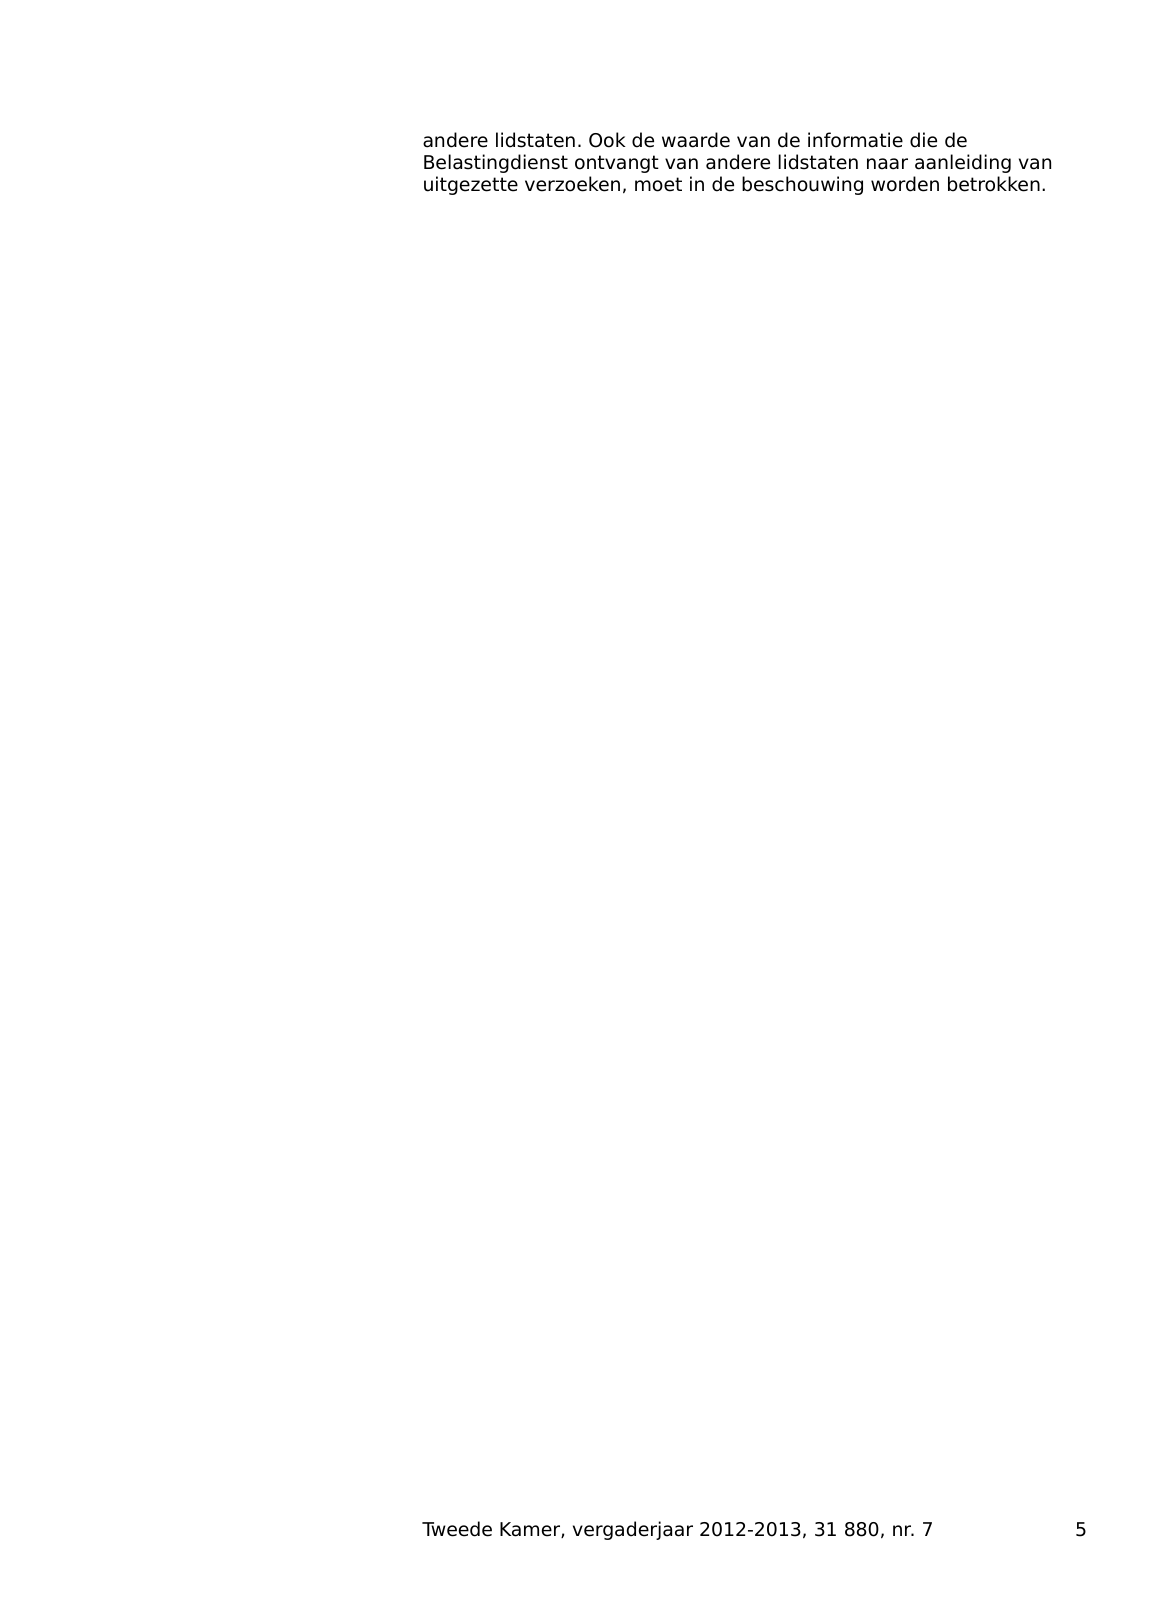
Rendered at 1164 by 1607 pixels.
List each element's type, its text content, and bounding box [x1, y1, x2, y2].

text andere lidstaten. Ook de waarde van de informatie die de Belastingdienst ontvangt van andere lidstaten naar aanleiding van uitgezette verzoeken, moet in de beschouwing worden betrokken. [422, 130, 1087, 196]
